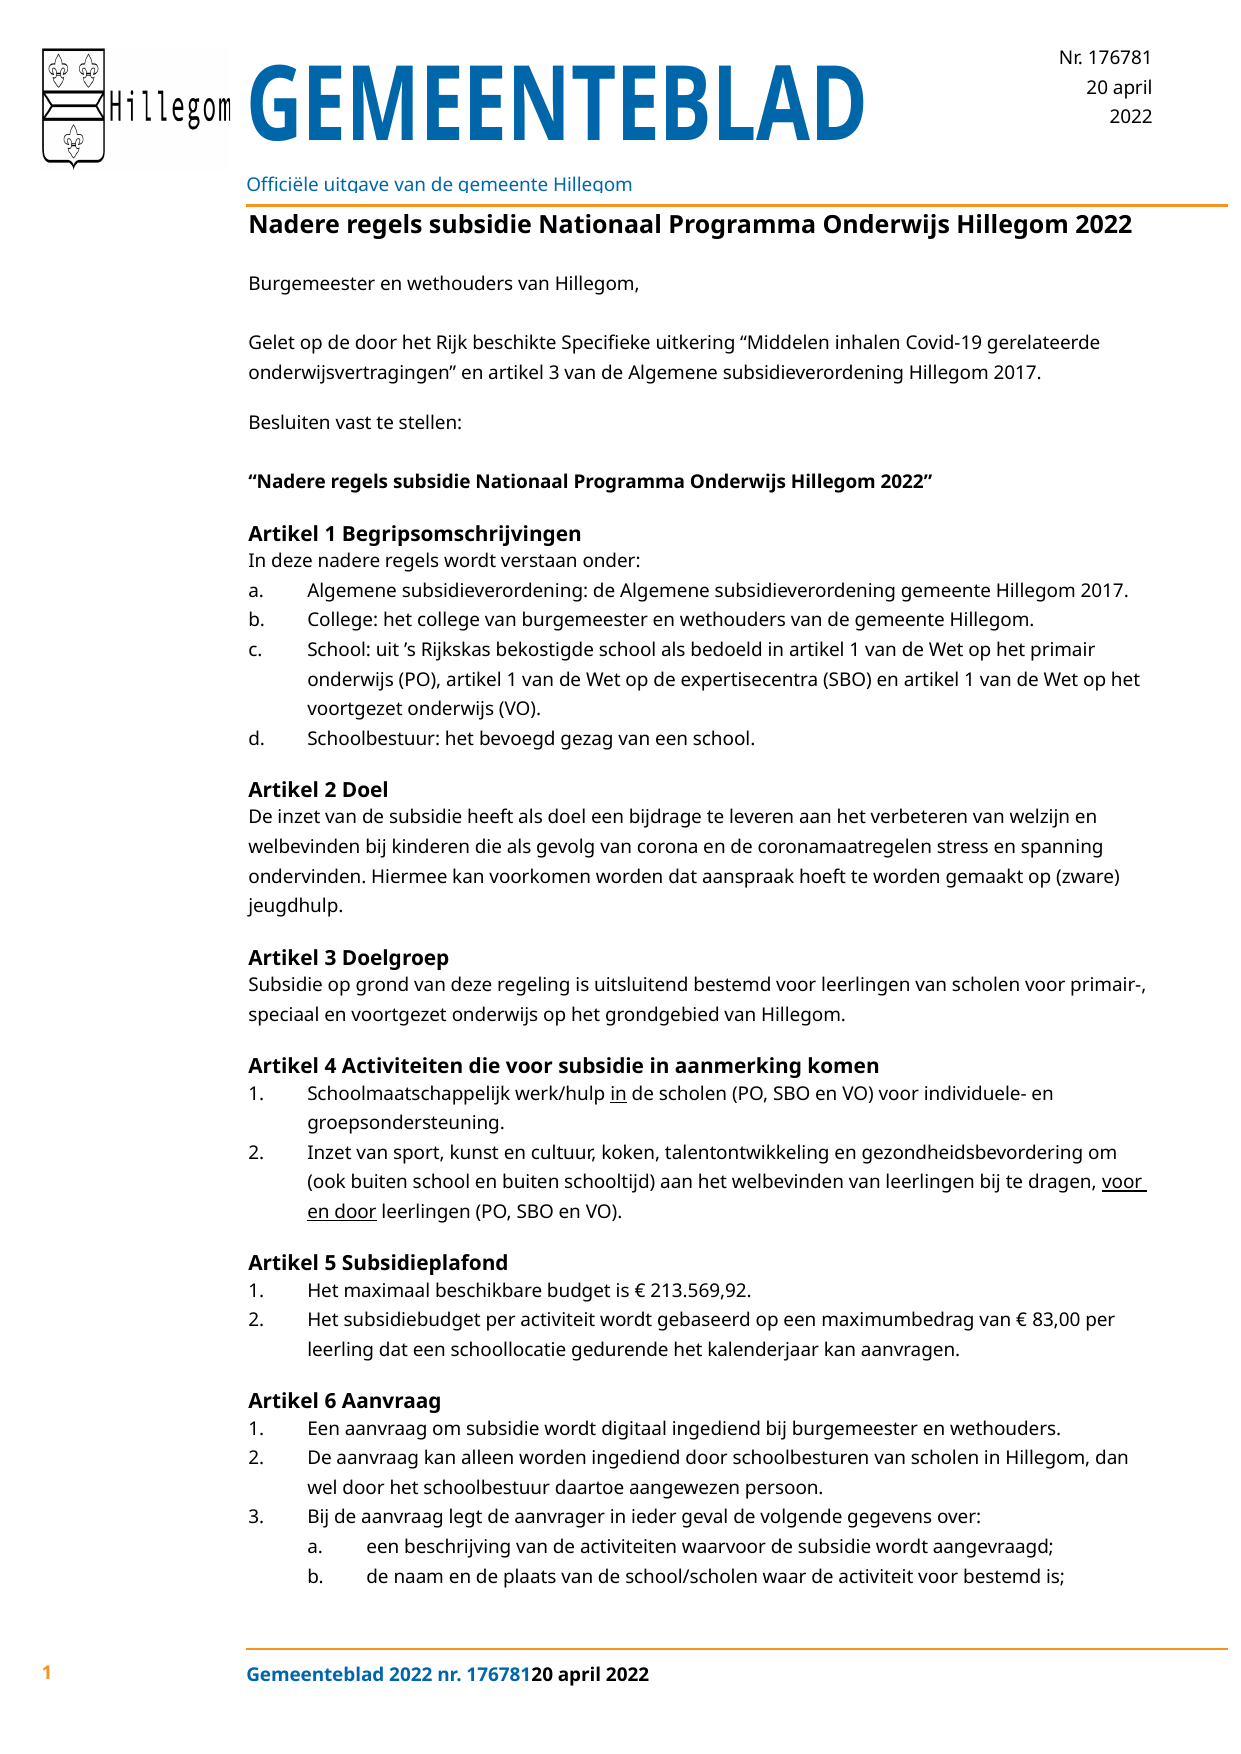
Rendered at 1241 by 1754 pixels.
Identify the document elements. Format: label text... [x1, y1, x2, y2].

list een beschrijving van de activiteiten waarvoor de subsidie wordt aangevraagd; [307, 1533, 1152, 1559]
list de naam en de plaats van de school/scholen waar de activiteit voor bestemd is; [307, 1563, 1152, 1589]
list Algemene subsidieverordening: de Algemene subsidieverordening gemeente Hillegom 2017. [248, 577, 1152, 603]
text Burgemeester en wethouders van Hillegom, [248, 270, 1152, 296]
list De aanvraag kan alleen worden ingediend door schoolbesturen van scholen in Hillegom, dan wel door het schoolbestuur daartoe aangewezen persoon. [248, 1444, 1152, 1500]
text Besluiten vast te stellen: [248, 409, 1152, 435]
text “Nadere regels subsidie Nationaal Programma Onderwijs Hillegom 2022” [248, 468, 1152, 494]
list Schoolbestuur: het bevoegd gezag van een school. [248, 725, 1152, 751]
list Het subsidiebudget per activiteit wordt gebaseerd op een maximumbedrag van € 83,00 per leerling dat een schoollocatie gedurende het kalenderjaar kan aanvragen. [248, 1307, 1152, 1362]
text Artikel 4 Activiteiten die voor subsidie in aanmerking komen [248, 1051, 1152, 1080]
text Subsidie op grond van deze regeling is uitsluitend bestemd voor leerlingen van scholen voor primair-, speciaal en voortgezet onderwijs op het grondgebied van Hillegom. [248, 971, 1152, 1027]
list Schoolmaatschappelijk werk/hulp in de scholen (PO, SBO en VO) voor individuele- en groepsondersteuning. [248, 1080, 1152, 1135]
list Inzet van sport, kunst en cultuur, koken, talentontwikkeling en gezondheidsbevordering om (ook buiten school en buiten schooltijd) aan het welbevinden van leerlingen bij te dragen, voor en door leerlingen (PO, SBO en VO). [248, 1139, 1152, 1224]
text In deze nadere regels wordt verstaan onder: [248, 547, 1152, 573]
text Nadere regels subsidie Nationaal Programma Onderwijs Hillegom 2022 [248, 207, 1152, 241]
picture [41, 47, 231, 172]
list Bij de aanvraag legt de aanvrager in ieder geval de volgende gegevens over: [248, 1504, 1152, 1529]
list School: uit ’s Rijkskas bekostigde school als bedoeld in artikel 1 van de Wet op het primair onderwijs (PO), artikel 1 van de Wet op de expertisecentra (SBO) en artikel 1 van de Wet op het voortgezet onderwijs (VO). [248, 636, 1152, 721]
list Het maximaal beschikbare budget is € 213.569,92. [248, 1277, 1152, 1303]
text Artikel 1 Begripsomschrijvingen [248, 519, 1152, 547]
text Artikel 3 Doelgroep [248, 943, 1152, 971]
text De inzet van de subsidie heeft als doel een bijdrage te leveren aan het verbeteren van welzijn en welbevinden bij kinderen die als gevolg van corona en de coronamaatregelen stress en spanning ondervinden. Hiermee kan voorkomen worden dat aanspraak hoeft te worden gemaakt op (zware) jeugdhulp. [248, 804, 1152, 918]
text Artikel 6 Aanvraag [248, 1387, 1152, 1415]
list College: het college van burgemeester en wethouders van de gemeente Hillegom. [248, 607, 1152, 632]
text Gelet op de door het Rijk beschikte Specifieke uitkering “Middelen inhalen Covid-19 gerelateerde onderwijsvertragingen” en artikel 3 van de Algemene subsidieverordening Hillegom 2017. [248, 329, 1152, 385]
text Artikel 2 Doel [248, 775, 1152, 804]
text Artikel 5 Subsidieplafond [248, 1248, 1152, 1277]
list Een aanvraag om subsidie wordt digitaal ingediend bij burgemeester en wethouders. [248, 1415, 1152, 1441]
